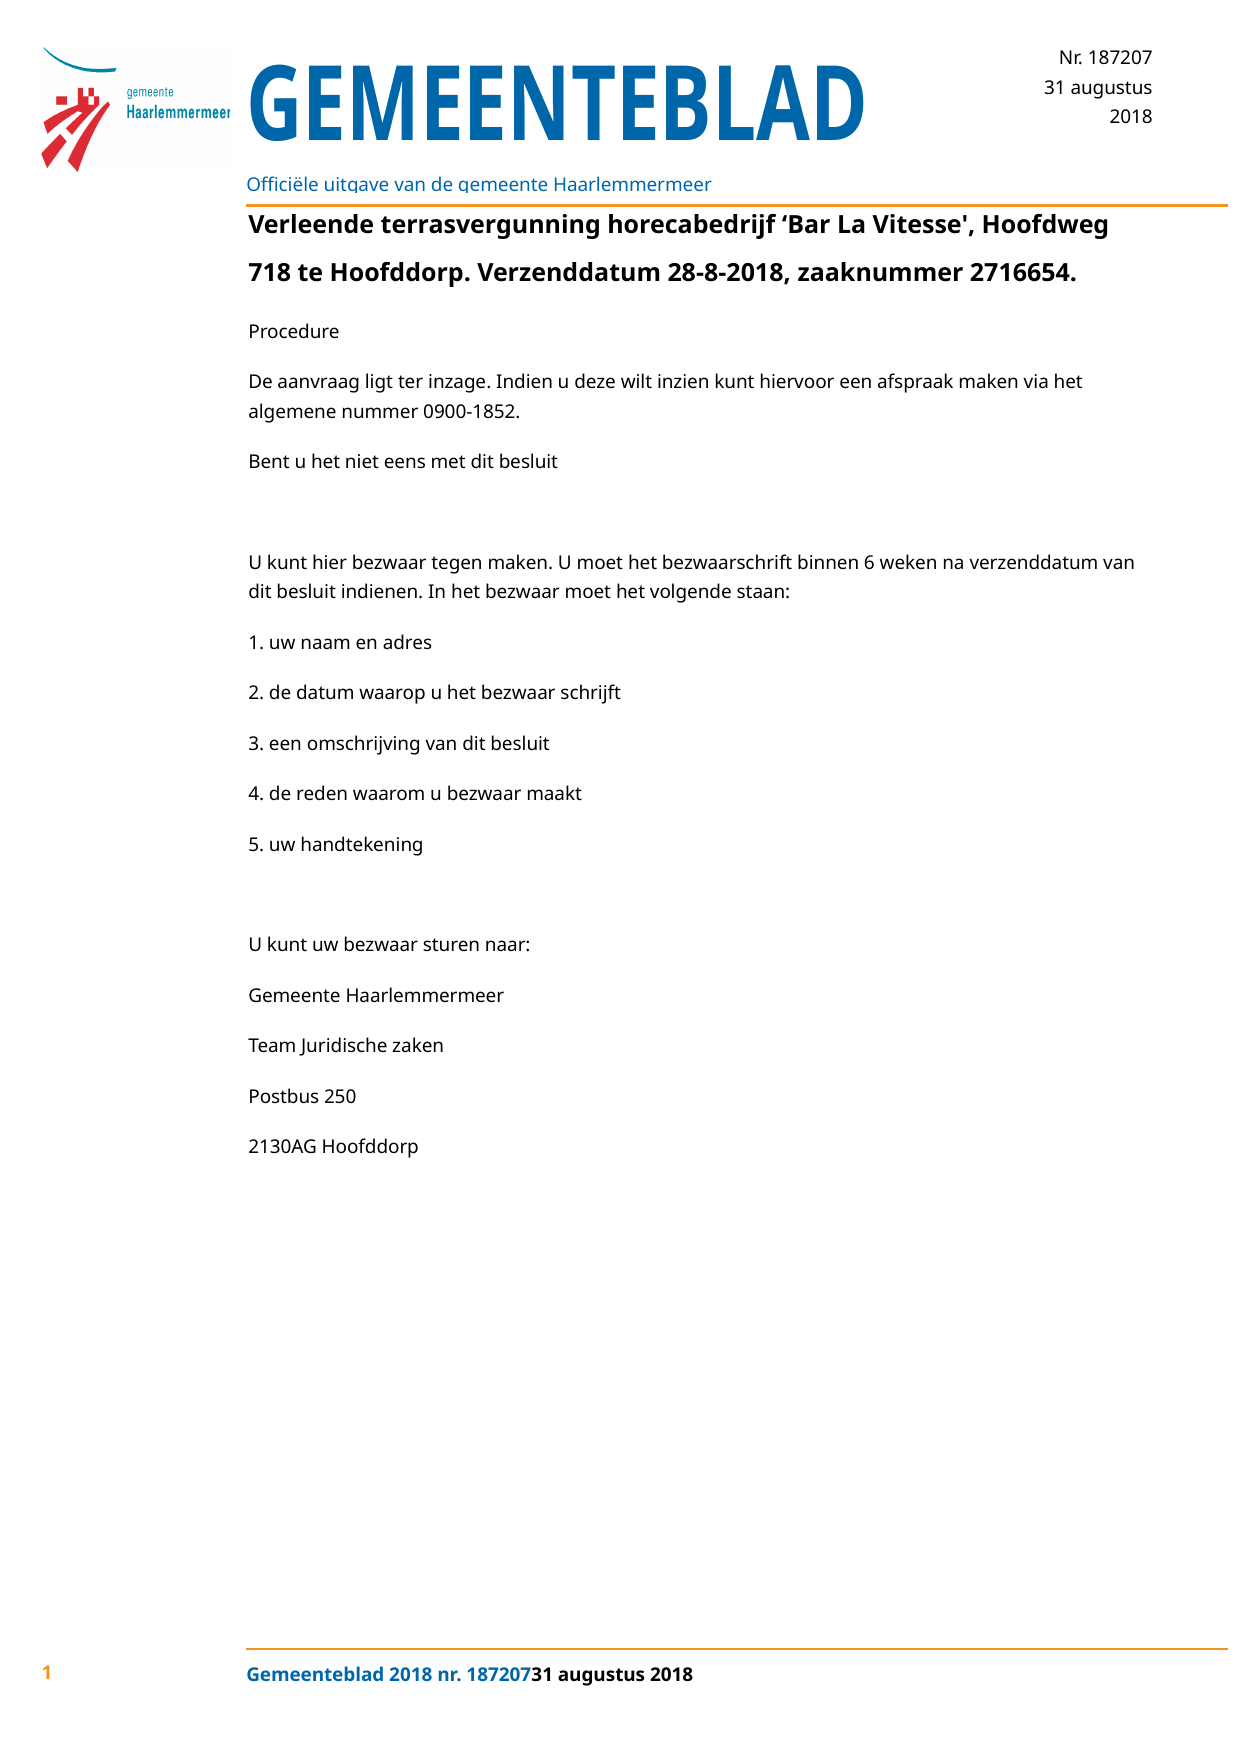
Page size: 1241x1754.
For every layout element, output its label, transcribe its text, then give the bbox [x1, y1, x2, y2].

text 2130AG Hoofddorp [248, 1133, 1152, 1159]
text 2. de datum waarop u het bezwaar schrijft [248, 679, 1152, 705]
text 3. een omschrijving van dit besluit [248, 730, 1152, 756]
text Postbus 250 [248, 1083, 1152, 1109]
text 1. uw naam en adres [248, 629, 1152, 655]
text Bent u het niet eens met dit besluit [248, 448, 1152, 474]
text De aanvraag ligt ter inzage. Indien u deze wilt inzien kunt hiervoor een afspraak maken via het algemene nummer 0900-1852. [248, 368, 1152, 424]
text Verleende terrasvergunning horecabedrijf ‘Bar La Vitesse', Hoofdweg 718 te Hoofddorp. Verzenddatum 28-8-2018, zaaknummer 2716654. [248, 207, 1152, 288]
text U kunt uw bezwaar sturen naar: [248, 932, 1152, 957]
picture [41, 47, 231, 172]
text 5. uw handtekening [248, 831, 1152, 857]
text Gemeente Haarlemmermeer [248, 982, 1152, 1008]
text 4. de reden waarom u bezwaar maakt [248, 780, 1152, 806]
text Team Juridische zaken [248, 1032, 1152, 1058]
text Procedure [248, 318, 1152, 344]
text U kunt hier bezwaar tegen maken. U moet het bezwaarschrift binnen 6 weken na verzenddatum van dit besluit indienen. In het bezwaar moet het volgende staan: [248, 549, 1152, 604]
